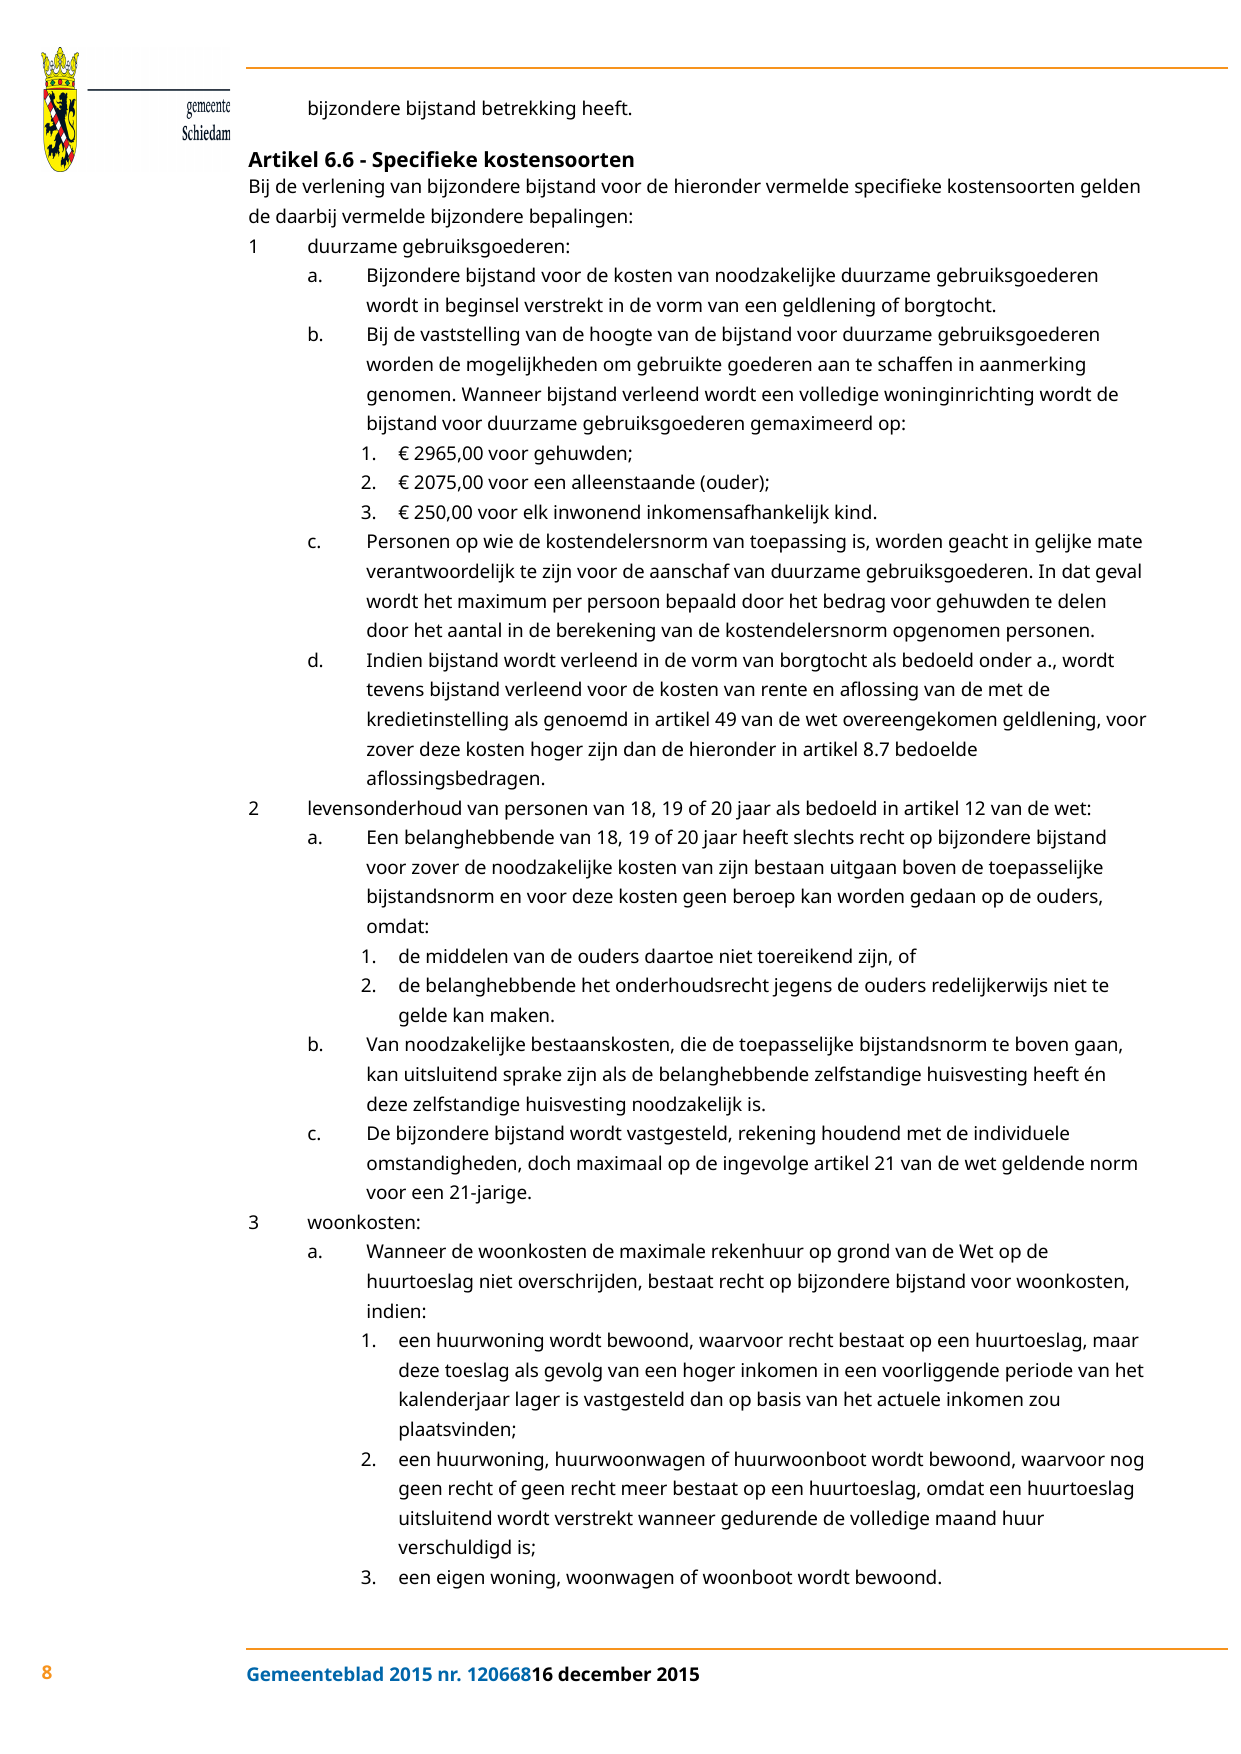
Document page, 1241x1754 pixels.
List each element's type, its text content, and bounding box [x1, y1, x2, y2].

text Bij de verlening van bijzondere bijstand voor de hieronder vermelde specifieke kostensoorten gelden de daarbij vermelde bijzondere bepalingen: [248, 174, 1152, 229]
list duurzame gebruiksgoederen: [248, 233, 1152, 258]
list € 2965,00 voor gehuwden; [361, 440, 1152, 466]
list woonkosten: [248, 1209, 1152, 1235]
list levensonderhoud van personen van 18, 19 of 20 jaar als bedoeld in artikel 12 van de wet: [248, 795, 1152, 821]
list De bijzondere bijstand wordt vastgesteld, rekening houdend met de individuele omstandigheden, doch maximaal op de ingevolge artikel 21 van de wet geldende norm voor een 21-jarige. [307, 1120, 1152, 1205]
list de belanghebbende het onderhoudsrecht jegens de ouders redelijkerwijs niet te gelde kan maken. [361, 972, 1152, 1028]
list Personen op wie de kostendelersnorm van toepassing is, worden geacht in gelijke mate verantwoordelijk te zijn voor de aanschaf van duurzame gebruiksgoederen. In dat geval wordt het maximum per persoon bepaald door het bedrag voor gehuwden te delen door het aantal in de berekening van de kostendelersnorm opgenomen personen. [307, 529, 1152, 643]
list Bij de vaststelling van de hoogte van de bijstand voor duurzame gebruiksgoederen worden de mogelijkheden om gebruikte goederen aan te schaffen in aanmerking genomen. Wanneer bijstand verleend wordt een volledige woninginrichting wordt de bijstand voor duurzame gebruiksgoederen gemaximeerd op: [307, 322, 1152, 436]
list de middelen van de ouders daartoe niet toereikend zijn, of [361, 943, 1152, 968]
list Indien bijstand wordt verleend in de vorm van borgtocht als bedoeld onder a., wordt tevens bijstand verleend voor de kosten van rente en aflossing van de met de kredietinstelling als genoemd in artikel 49 van de wet overeengekomen geldlening, voor zover deze kosten hoger zijn dan de hieronder in artikel 8.7 bedoelde aflossingsbedragen. [307, 647, 1152, 791]
text Artikel 6.6 - Specifieke kostensoorten [248, 145, 1152, 174]
list Bijzondere bijstand voor de kosten van noodzakelijke duurzame gebruiksgoederen wordt in beginsel verstrekt in de vorm van een geldlening of borgtocht. [307, 262, 1152, 318]
list een huurwoning, huurwoonwagen of huurwoonboot wordt bewoond, waarvoor nog geen recht of geen recht meer bestaat op een huurtoeslag, omdat een huurtoeslag uitsluitend wordt verstrekt wanneer gedurende de volledige maand huur verschuldigd is; [361, 1446, 1152, 1560]
list een huurwoning wordt bewoond, waarvoor recht bestaat op een huurtoeslag, maar deze toeslag als gevolg van een hoger inkomen in een voorliggende periode van het kalenderjaar lager is vastgesteld dan op basis van het actuele inkomen zou plaatsvinden; [361, 1327, 1152, 1442]
list Van noodzakelijke bestaanskosten, die de toepasselijke bijstandsnorm te boven gaan, kan uitsluitend sprake zijn als de belanghebbende zelfstandige huisvesting heeft én deze zelfstandige huisvesting noodzakelijk is. [307, 1032, 1152, 1116]
list Wanneer de woonkosten de maximale rekenhuur op grond van de Wet op de huurtoeslag niet overschrijden, bestaat recht op bijzondere bijstand voor woonkosten, indien: [307, 1239, 1152, 1323]
list € 2075,00 voor een alleenstaande (ouder); [361, 469, 1152, 495]
list € 250,00 voor elk inwonend inkomensafhankelijk kind. [361, 499, 1152, 525]
list bijzondere bijstand betrekking heeft. [248, 95, 1152, 121]
list Een belanghebbende van 18, 19 of 20 jaar heeft slechts recht op bijzondere bijstand voor zover de noodzakelijke kosten van zijn bestaan uitgaan boven de toepasselijke bijstandsnorm en voor deze kosten geen beroep kan worden gedaan op de ouders, omdat: [307, 824, 1152, 939]
list een eigen woning, woonwagen of woonboot wordt bewoond. [361, 1564, 1152, 1590]
picture [41, 47, 231, 172]
